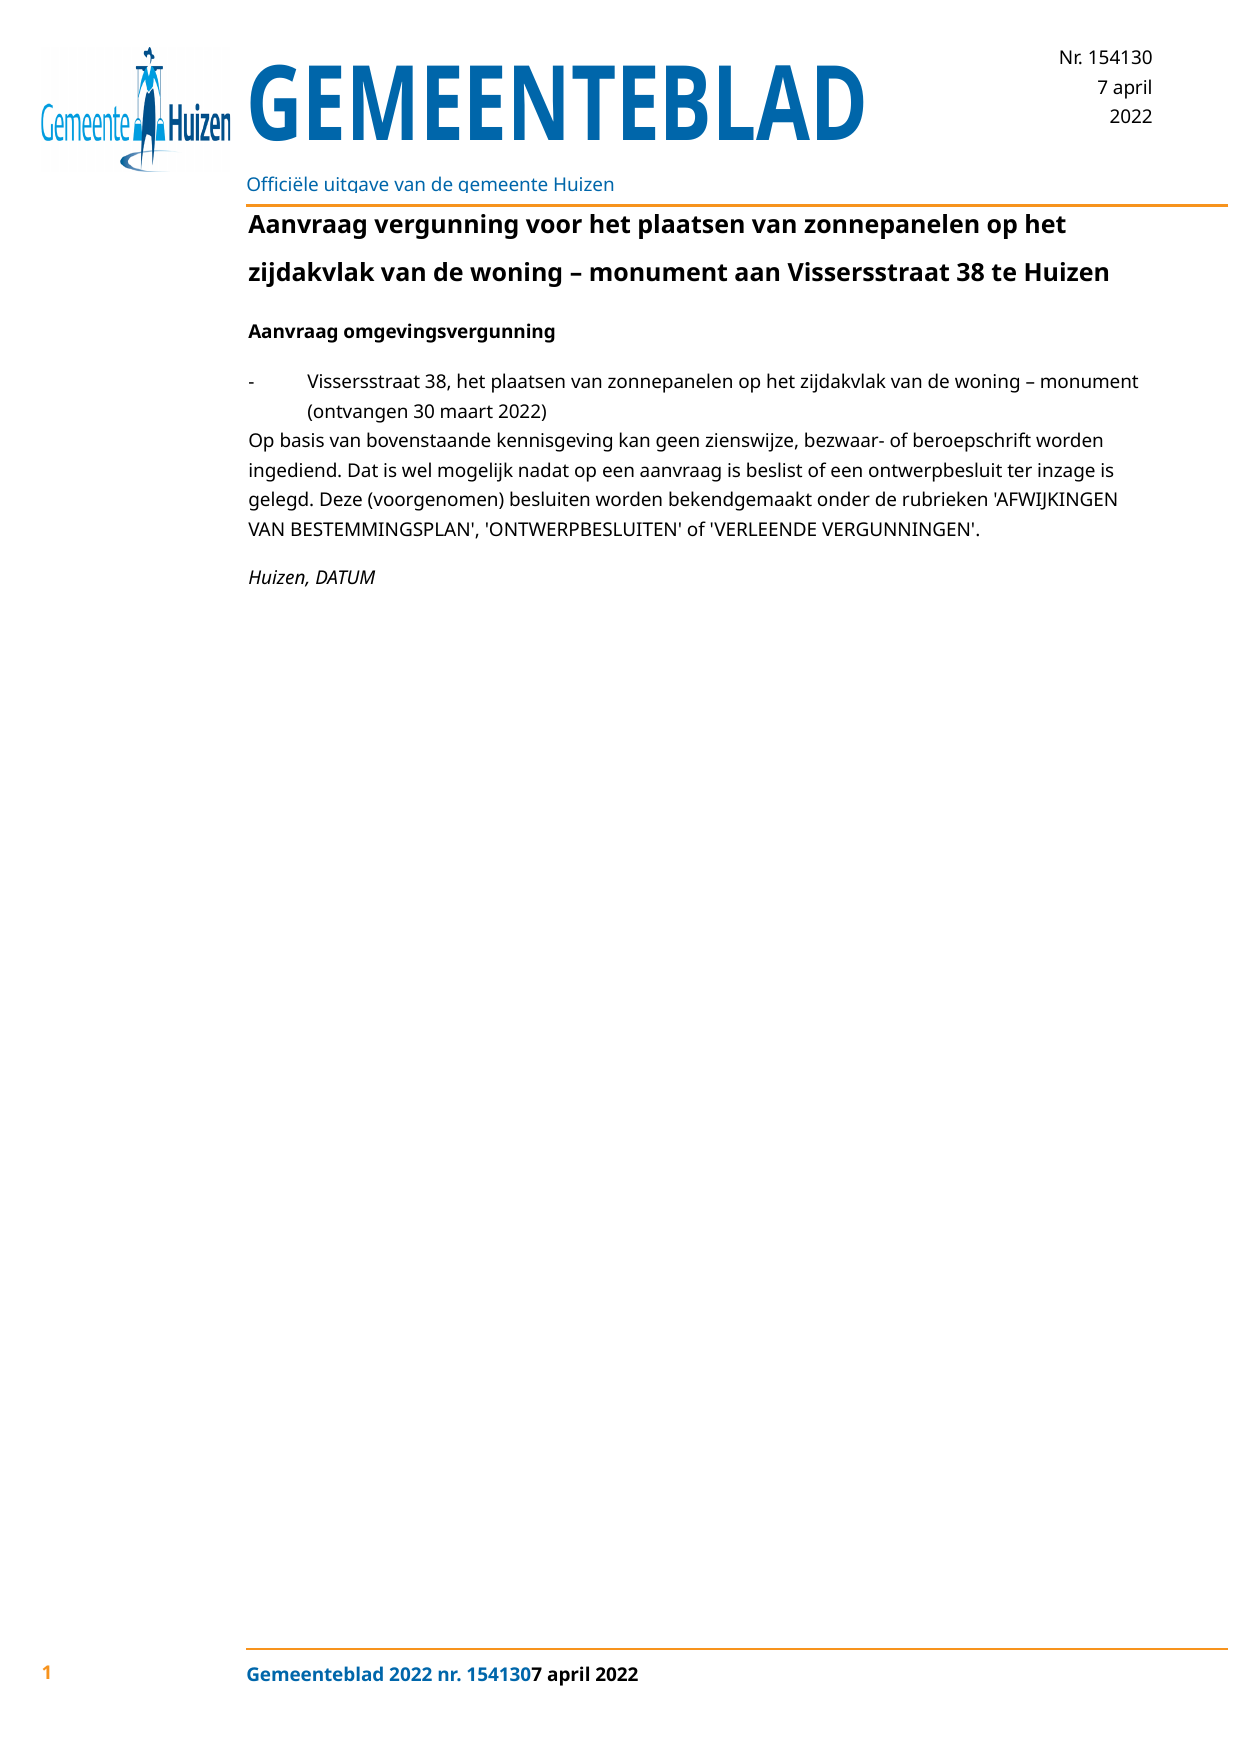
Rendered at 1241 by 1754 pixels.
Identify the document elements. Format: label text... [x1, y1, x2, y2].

text Aanvraag omgevingsvergunning [248, 318, 1152, 344]
text Aanvraag vergunning voor het plaatsen van zonnepanelen op het zijdakvlak van de woning – monument aan Vissersstraat 38 te Huizen [248, 207, 1152, 288]
list Vissersstraat 38, het plaatsen van zonnepanelen op het zijdakvlak van de woning – monument (ontvangen 30 maart 2022) [248, 368, 1152, 424]
picture [41, 47, 231, 172]
text Op basis van bovenstaande kennisgeving kan geen zienswijze, bezwaar- of beroepschrift worden ingediend. Dat is wel mogelijk nadat op een aanvraag is beslist of een ontwerpbesluit ter inzage is gelegd. Deze (voorgenomen) besluiten worden bekendgemaakt onder de rubrieken 'AFWIJKINGEN VAN BESTEMMINGSPLAN', 'ONTWERPBESLUITEN' of 'VERLEENDE VERGUNNINGEN'. [248, 427, 1152, 542]
text Huizen, DATUM [248, 564, 1152, 590]
